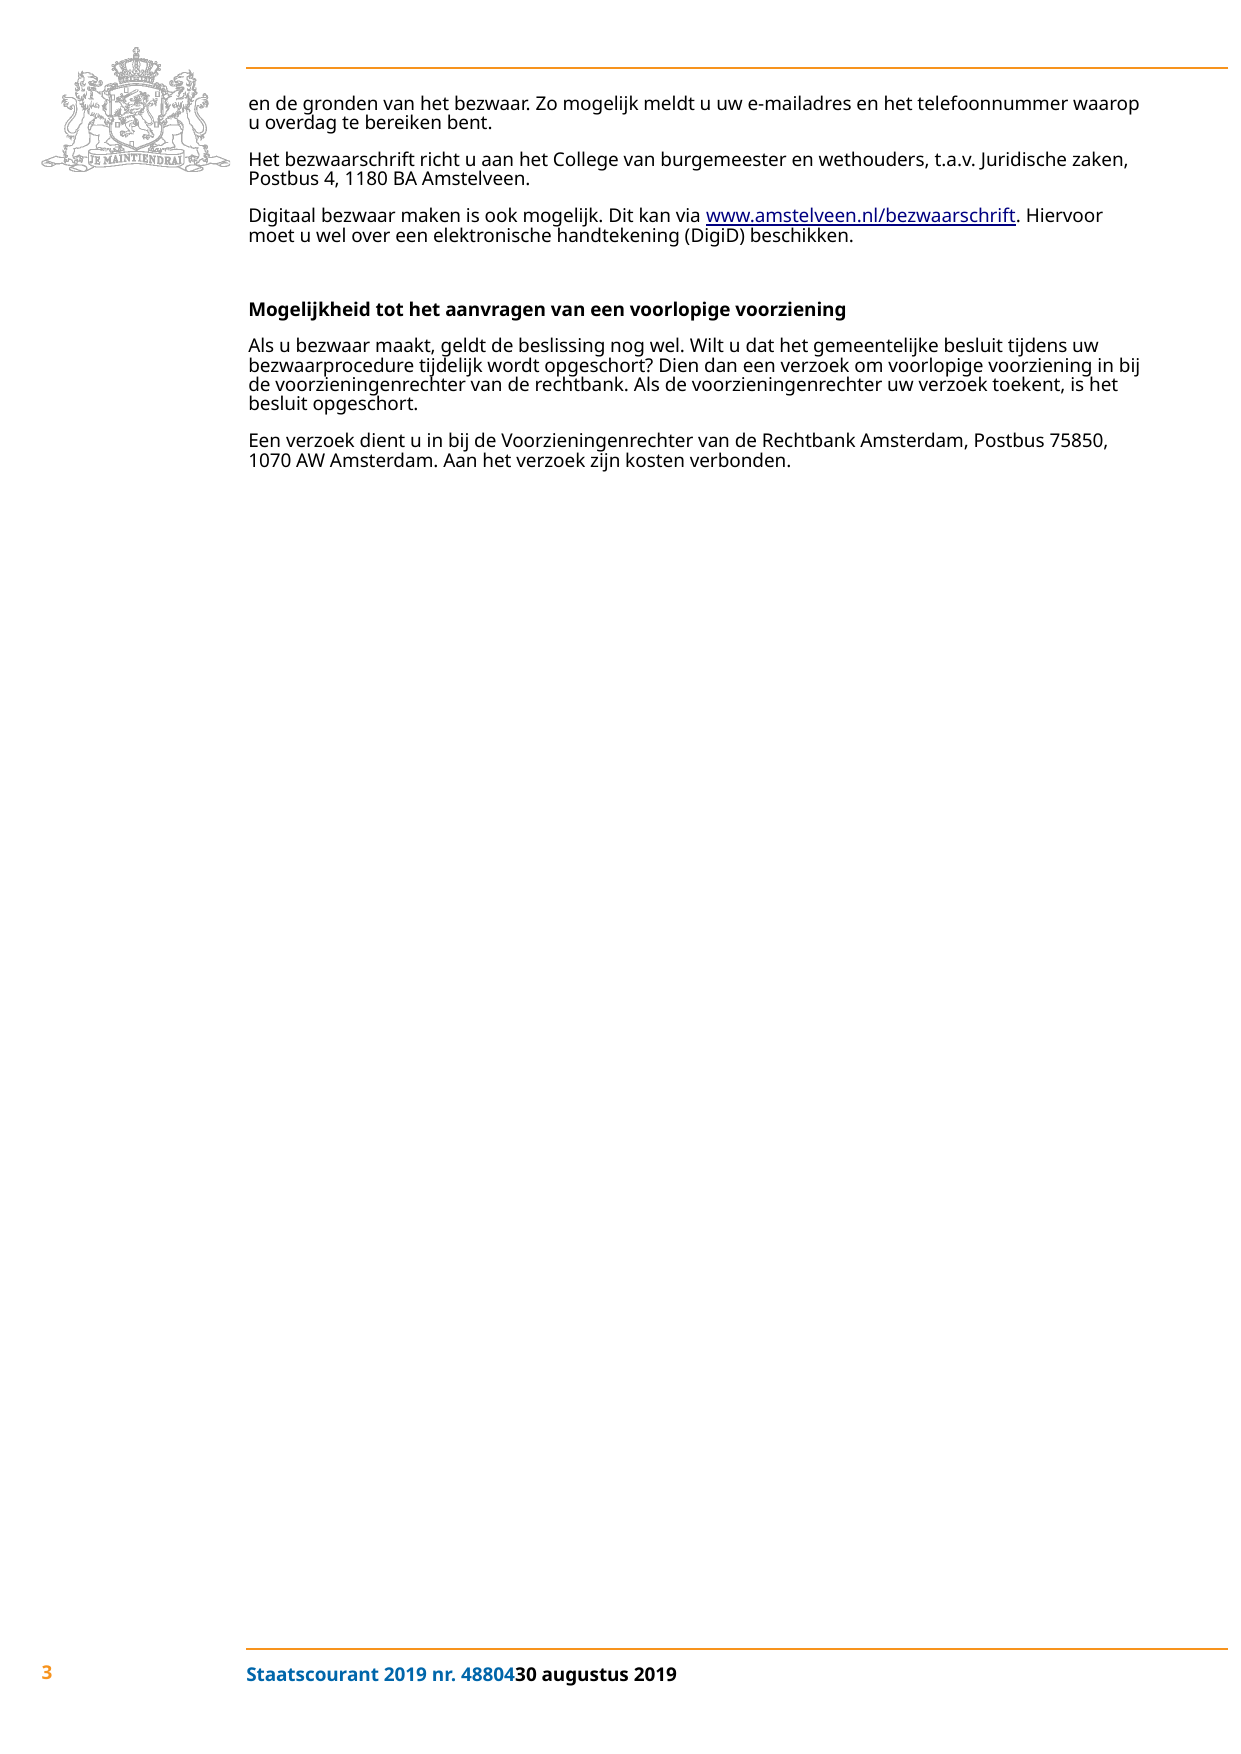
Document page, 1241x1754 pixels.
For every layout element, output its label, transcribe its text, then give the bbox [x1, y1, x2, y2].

text Digitaal bezwaar maken is ook mogelijk. Dit kan via www.amstelveen.nl/bezwaarschrift. Hiervoor moet u wel over een elektronische handtekening (DigiD) beschikken. [248, 207, 1152, 246]
text Mogelijkheid tot het aanvragen van een voorlopige voorziening [248, 301, 1152, 320]
text Als u bezwaar maakt, geldt de beslissing nog wel. Wilt u dat het gemeentelijke besluit tijdens uw bezwaarprocedure tijdelijk wordt opgeschort? Dien dan een verzoek om voorlopige voorziening in bij de voorzieningenrechter van de rechtbank. Als de voorzieningenrechter uw verzoek toekent, is het besluit opgeschort. [248, 337, 1152, 414]
text Een verzoek dient u in bij de Voorzieningenrechter van de Rechtbank Amsterdam, Postbus 75850, 1070 AW Amsterdam. Aan het verzoek zijn kosten verbonden. [248, 432, 1152, 471]
picture [41, 47, 231, 172]
text Het bezwaarschrift richt u aan het College van burgemeester en wethouders, t.a.v. Juridische zaken, Postbus 4, 1180 BA Amstelveen. [248, 151, 1152, 189]
text en de gronden van het bezwaar. Zo mogelijk meldt u uw e-mailadres en het telefoonnummer waarop u overdag te bereiken bent. [248, 95, 1152, 133]
